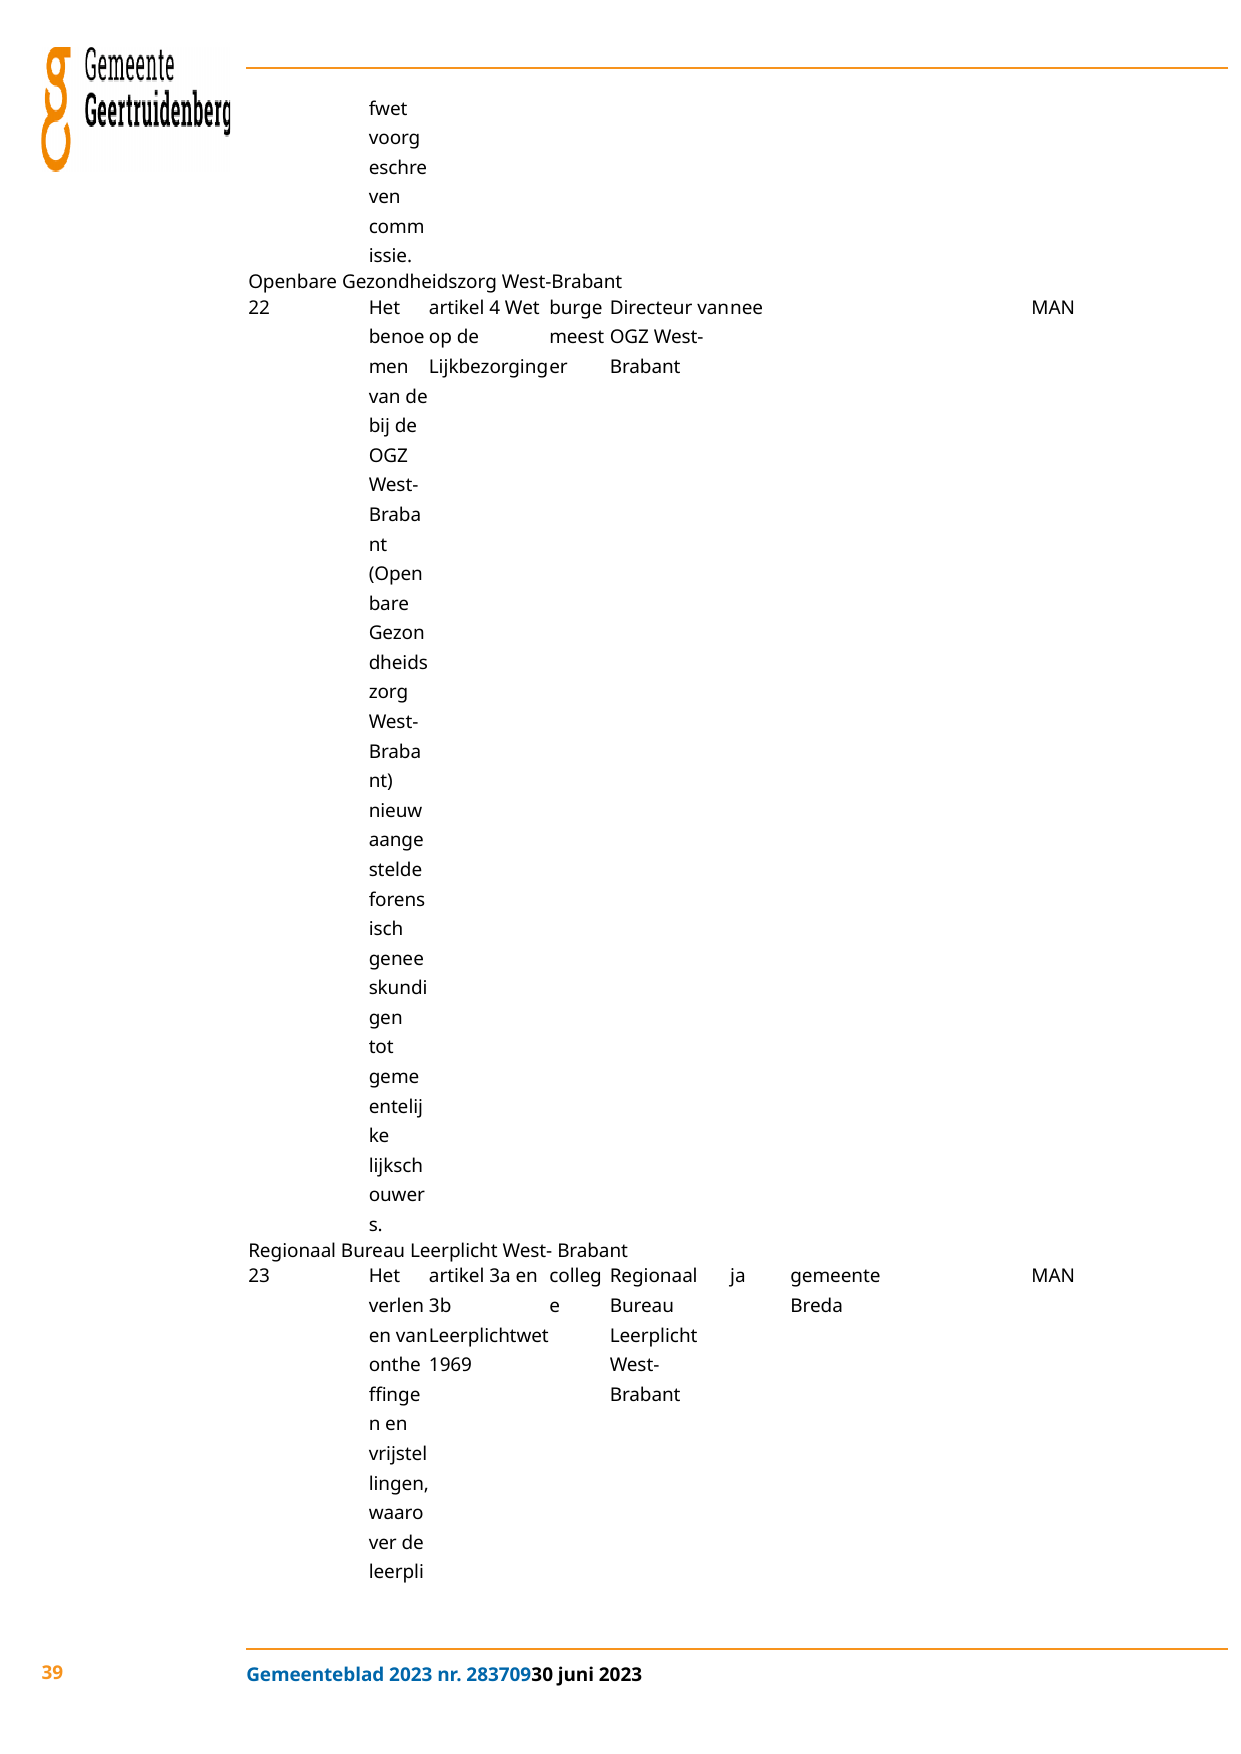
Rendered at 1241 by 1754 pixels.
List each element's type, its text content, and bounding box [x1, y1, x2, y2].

table_cell Het benoemen van de bij de OGZ West-Brabant (Openbare Gezondheidszorg West-Brabant) nieuw aangestelde forensisch geneeskundigen tot gemeentelijke lijkschouwers. [369, 294, 429, 1237]
table_cell Regionaal Bureau Leerplicht West- Brabant [610, 1263, 730, 1584]
table_cell artikel 3a en 3b Leerplichtwet 1969 [429, 1263, 549, 1584]
table_cell fwet voorgeschreven commissie. [369, 95, 429, 268]
table_cell Regionaal Bureau Leerplicht West- Brabant [248, 1237, 1152, 1263]
table_cell [549, 95, 609, 268]
table_cell burgemeester [549, 294, 609, 1237]
table_cell nee [730, 294, 790, 1237]
table_cell [911, 294, 1031, 1237]
table_cell [248, 95, 368, 268]
table_cell [730, 95, 790, 268]
table_cell [610, 95, 730, 268]
table_cell [790, 294, 911, 1237]
table_cell Directeur van OGZ West-Brabant [610, 294, 730, 1237]
table_cell [790, 95, 911, 268]
table_cell artikel 4 Wet op de Lijkbezorging [429, 294, 549, 1237]
table_cell Het verlenen van ontheffingen en vrijstellingen, waarover de leerpli [369, 1263, 429, 1584]
table_cell gemeente Breda [790, 1263, 911, 1584]
table_cell [429, 95, 549, 268]
picture [41, 47, 231, 172]
table_cell Openbare Gezondheidszorg West-Brabant [248, 269, 1152, 294]
table_cell [911, 1263, 1031, 1584]
table_cell [911, 95, 1031, 268]
table_cell 23 [248, 1263, 368, 1584]
table_cell 22 [248, 294, 368, 1237]
table_cell [1031, 95, 1152, 268]
table_cell ja [730, 1263, 790, 1584]
table_cell college [549, 1263, 609, 1584]
table_cell MAN [1031, 1263, 1152, 1584]
table_cell MAN [1031, 294, 1152, 1237]
